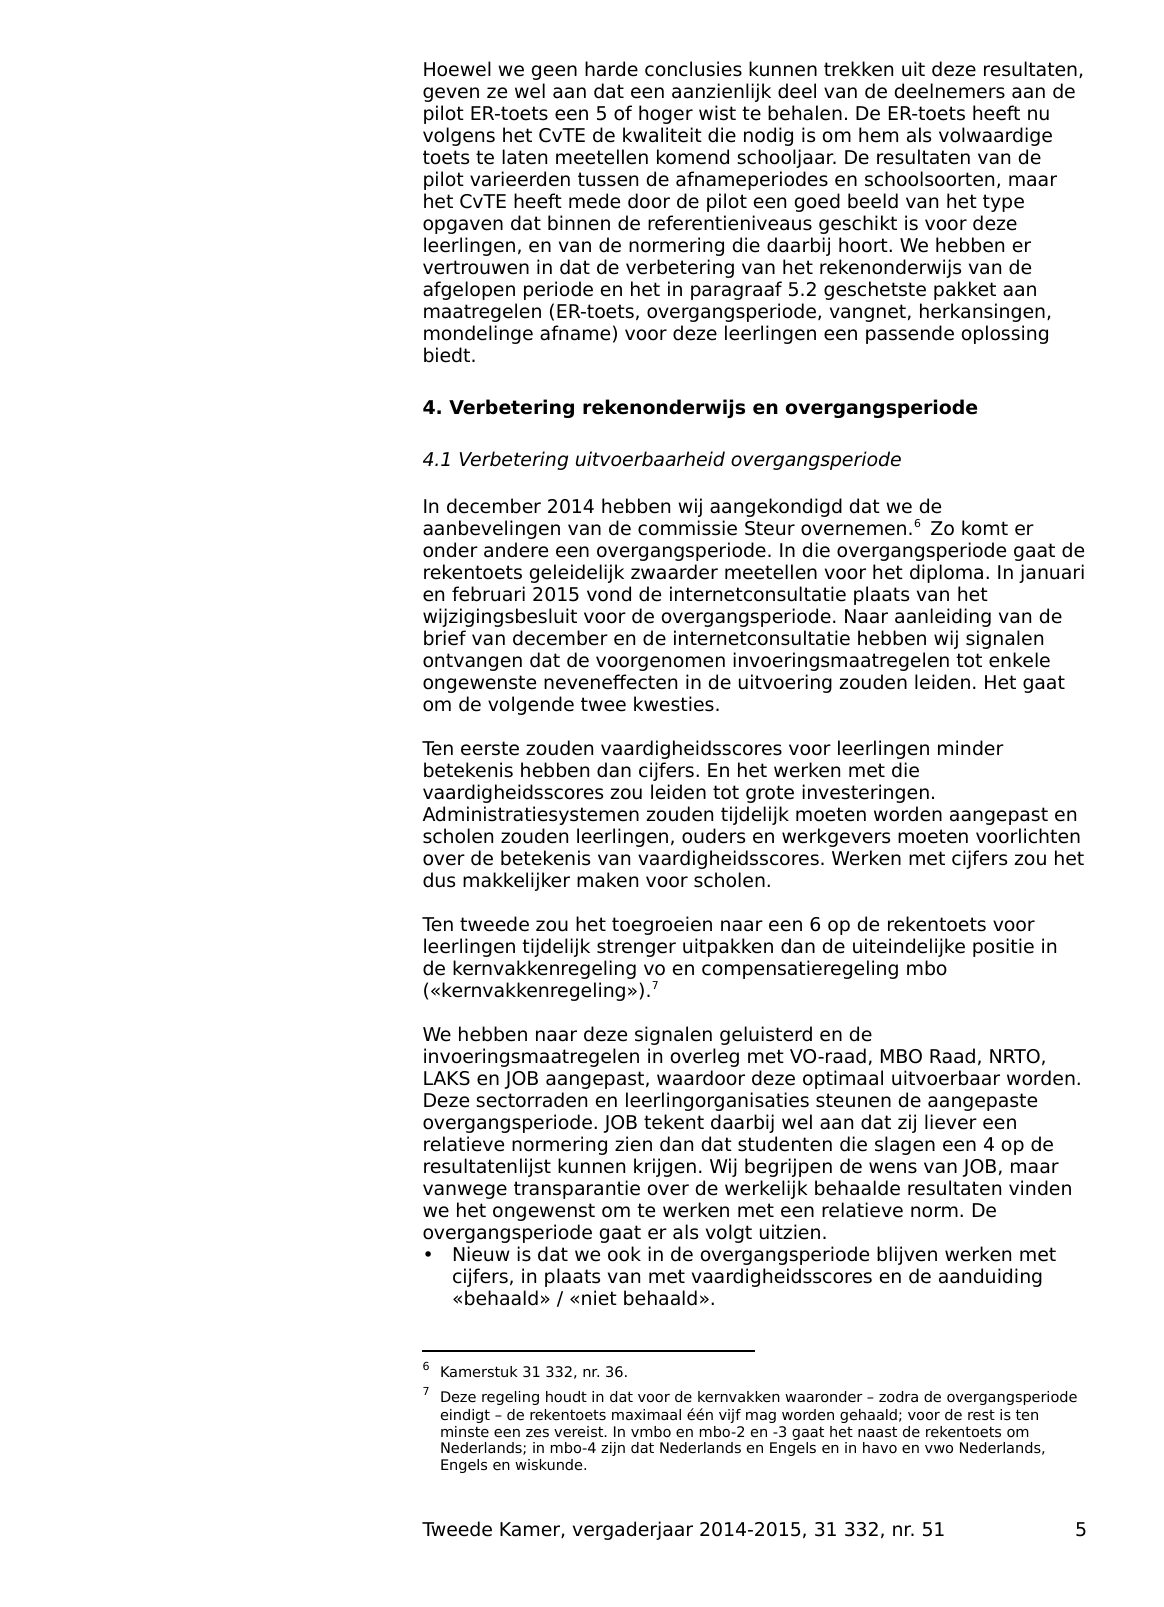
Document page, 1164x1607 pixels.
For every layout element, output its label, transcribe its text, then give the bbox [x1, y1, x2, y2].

subtitle 4.1 Verbetering uitvoerbaarheid overgangsperiode [422, 449, 1087, 471]
text In december 2014 hebben wij aangekondigd dat we de aanbevelingen van de commissie Steur overnemen. Zo komt er onder andere een overgangsperiode. In die overgangsperiode gaat de rekentoets geleidelijk zwaarder meetellen voor het diploma. In januari en februari 2015 vond de internetconsultatie plaats van het wijzigingsbesluit voor de overgangsperiode. Naar aanleiding van de brief van december en de internetconsultatie hebben wij signalen ontvangen dat de voorgenomen invoeringsmaatregelen tot enkele ongewenste neveneffecten in de uitvoering zouden leiden. Het gaat om de volgende twee kwesties. [422, 496, 1087, 716]
text Ten tweede zou het toegroeien naar een 6 op de rekentoets voor leerlingen tijdelijk strenger uitpakken dan de uiteindelijke positie in de kernvakkenregeling vo en compensatieregeling mbo («kernvakkenregeling»). [422, 914, 1087, 1002]
text Kamerstuk 31 332, nr. 36. [422, 1360, 1087, 1382]
text We hebben naar deze signalen geluisterd en de invoeringsmaatregelen in overleg met VO-raad, MBO Raad, NRTO, LAKS en JOB aangepast, waardoor deze optimaal uitvoerbaar worden. Deze sectorraden en leerlingorganisaties steunen de aangepaste overgangsperiode. JOB tekent daarbij wel aan dat zij liever een relatieve normering zien dan dat studenten die slagen een 4 op de resultatenlijst kunnen krijgen. Wij begrijpen de wens van JOB, maar vanwege transparantie over de werkelijk behaalde resultaten vinden we het ongewenst om te werken met een relatieve norm. De overgangsperiode gaat er als volgt uitzien. [422, 1024, 1087, 1244]
text Hoewel we geen harde conclusies kunnen trekken uit deze resultaten, geven ze wel aan dat een aanzienlijk deel van de deelnemers aan de pilot ER-toets een 5 of hoger wist te behalen. De ER-toets heeft nu volgens het CvTE de kwaliteit die nodig is om hem als volwaardige toets te laten meetellen komend schooljaar. De resultaten van de pilot varieerden tussen de afnameperiodes en schoolsoorten, maar het CvTE heeft mede door de pilot een goed beeld van het type opgaven dat binnen de referentieniveaus geschikt is voor deze leerlingen, en van de normering die daarbij hoort. We hebben er vertrouwen in dat de verbetering van het rekenonderwijs van de afgelopen periode en het in paragraaf 5.2 geschetste pakket aan maatregelen (ER-toets, overgangsperiode, vangnet, herkansingen, mondelinge afname) voor deze leerlingen een passende oplossing biedt. [422, 59, 1087, 367]
text Deze regeling houdt in dat voor de kernvakken waaronder – zodra de overgangsperiode eindigt – de rekentoets maximaal één vijf mag worden gehaald; voor de rest is ten minste een zes vereist. In vmbo en mbo-2 en -3 gaat het naast de rekentoets om Nederlands; in mbo-4 zijn dat Nederlands en Engels en in havo en vwo Nederlands, Engels en wiskunde. [422, 1385, 1087, 1474]
text Ten eerste zouden vaardigheidsscores voor leerlingen minder betekenis hebben dan cijfers. En het werken met die vaardigheidsscores zou leiden tot grote investeringen. Administratiesystemen zouden tijdelijk moeten worden aangepast en scholen zouden leerlingen, ouders en werkgevers moeten voorlichten over de betekenis van vaardigheidsscores. Werken met cijfers zou het dus makkelijker maken voor scholen. [422, 738, 1087, 892]
text • Nieuw is dat we ook in de overgangsperiode blijven werken met cijfers, in plaats van met vaardigheidsscores en de aanduiding «behaald» / «niet behaald». [422, 1244, 1087, 1309]
subtitle 4. Verbetering rekenonderwijs en overgangsperiode [422, 397, 1087, 419]
